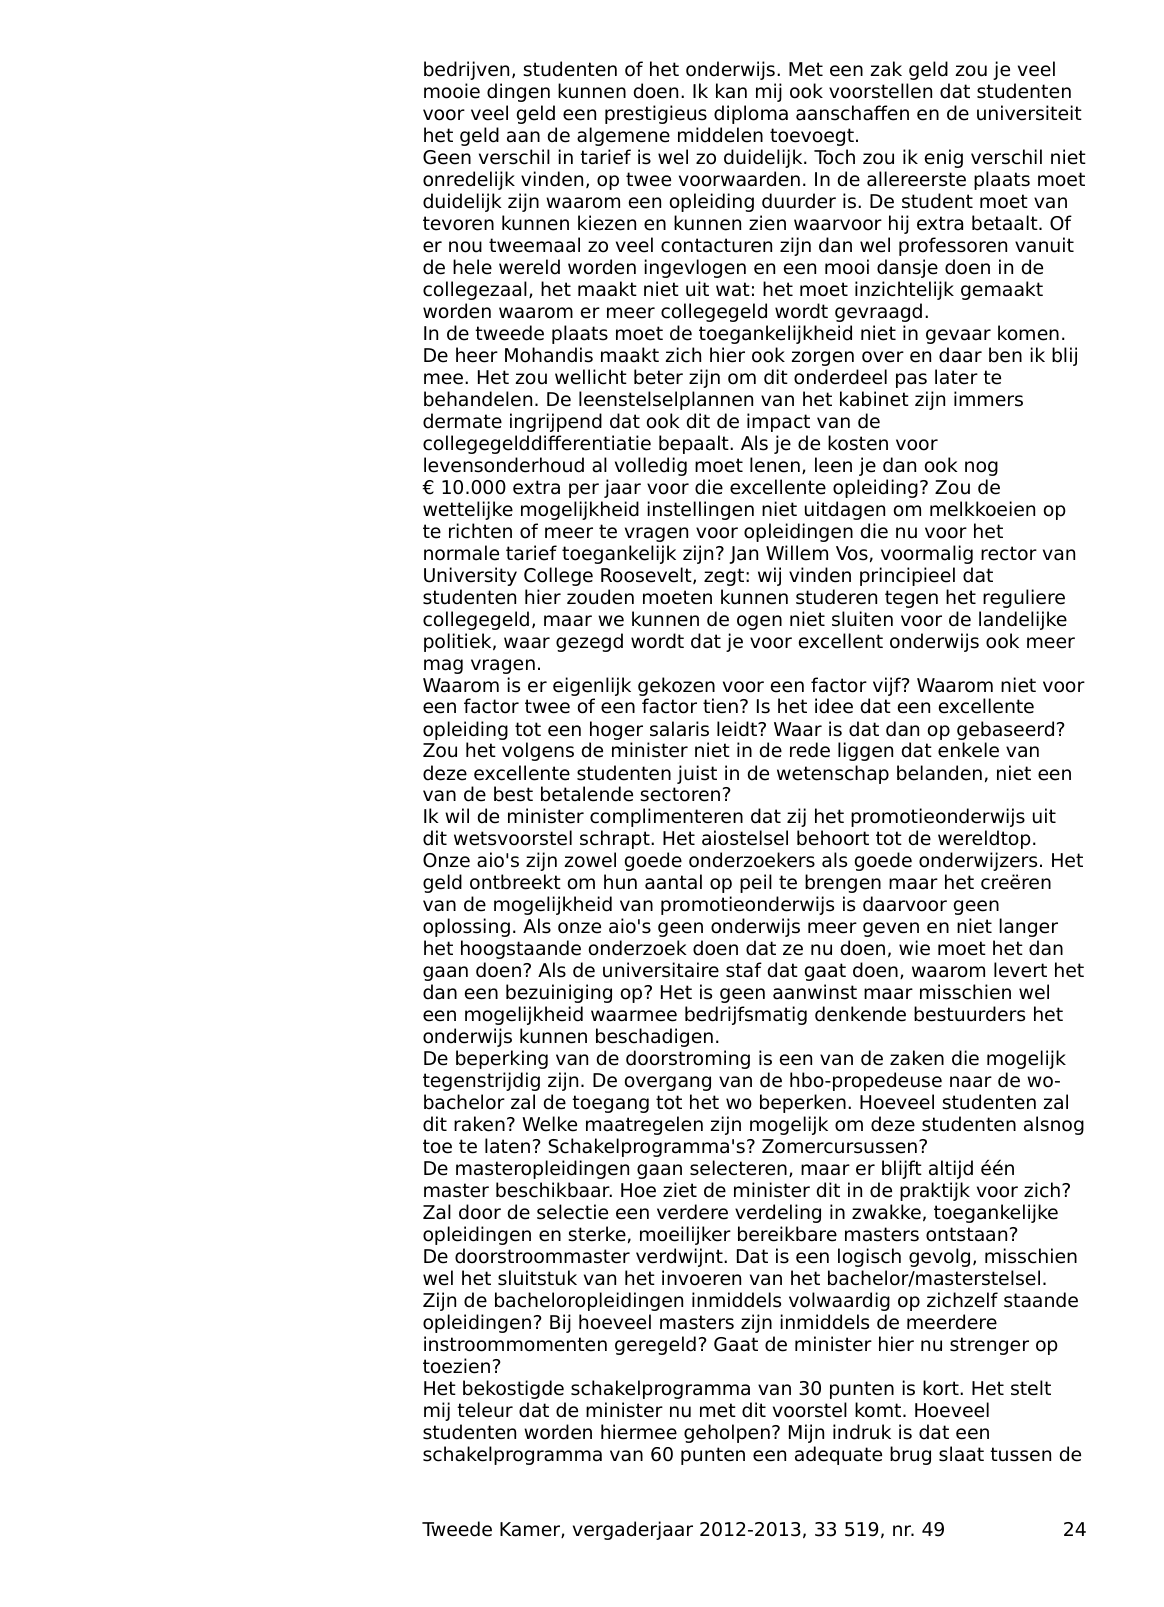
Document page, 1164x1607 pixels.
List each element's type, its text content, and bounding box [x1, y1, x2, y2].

text bedrijven, studenten of het onderwijs. Met een zak geld zou je veel mooie dingen kunnen doen. Ik kan mij ook voorstellen dat studenten voor veel geld een prestigieus diploma aanschaffen en de universiteit het geld aan de algemene middelen toevoegt. [422, 59, 1087, 147]
text De beperking van de doorstroming is een van de zaken die mogelijk tegenstrijdig zijn. De overgang van de hbo-propedeuse naar de wo-bachelor zal de toegang tot het wo beperken. Hoeveel studenten zal dit raken? Welke maatregelen zijn mogelijk om deze studenten alsnog toe te laten? Schakelprogramma's? Zomercursussen? [422, 1048, 1087, 1158]
text Ik wil de minister complimenteren dat zij het promotieonderwijs uit dit wetsvoorstel schrapt. Het aiostelsel behoort tot de wereldtop. Onze aio's zijn zowel goede onderzoekers als goede onderwijzers. Het geld ontbreekt om hun aantal op peil te brengen maar het creëren van de mogelijkheid van promotieonderwijs is daarvoor geen oplossing. Als onze aio's geen onderwijs meer geven en niet langer het hoogstaande onderzoek doen dat ze nu doen, wie moet het dan gaan doen? Als de universitaire staf dat gaat doen, waarom levert het dan een bezuiniging op? Het is geen aanwinst maar misschien wel een mogelijkheid waarmee bedrijfsmatig denkende bestuurders het onderwijs kunnen beschadigen. [422, 806, 1087, 1048]
text De doorstroommaster verdwijnt. Dat is een logisch gevolg, misschien wel het sluitstuk van het invoeren van het bachelor/masterstelsel. Zijn de bacheloropleidingen inmiddels volwaardig op zichzelf staande opleidingen? Bij hoeveel masters zijn inmiddels de meerdere instroommomenten geregeld? Gaat de minister hier nu strenger op toezien? [422, 1246, 1087, 1378]
text Het bekostigde schakelprogramma van 30 punten is kort. Het stelt mij teleur dat de minister nu met dit voorstel komt. Hoeveel studenten worden hiermee geholpen? Mijn indruk is dat een schakelprogramma van 60 punten een adequate brug slaat tussen de [422, 1378, 1087, 1466]
text Waarom is er eigenlijk gekozen voor een factor vijf? Waarom niet voor een factor twee of een factor tien? Is het idee dat een excellente opleiding tot een hoger salaris leidt? Waar is dat dan op gebaseerd? Zou het volgens de minister niet in de rede liggen dat enkele van deze excellente studenten juist in de wetenschap belanden, niet een van de best betalende sectoren? [422, 674, 1087, 806]
text De masteropleidingen gaan selecteren, maar er blijft altijd één master beschikbaar. Hoe ziet de minister dit in de praktijk voor zich? Zal door de selectie een verdere verdeling in zwakke, toegankelijke opleidingen en sterke, moeilijker bereikbare masters ontstaan? [422, 1158, 1087, 1246]
text Geen verschil in tarief is wel zo duidelijk. Toch zou ik enig verschil niet onredelijk vinden, op twee voorwaarden. In de allereerste plaats moet duidelijk zijn waarom een opleiding duurder is. De student moet van tevoren kunnen kiezen en kunnen zien waarvoor hij extra betaalt. Of er nou tweemaal zo veel contacturen zijn dan wel professoren vanuit de hele wereld worden ingevlogen en een mooi dansje doen in de collegezaal, het maakt niet uit wat: het moet inzichtelijk gemaakt worden waarom er meer collegegeld wordt gevraagd. [422, 147, 1087, 323]
text In de tweede plaats moet de toegankelijkheid niet in gevaar komen. De heer Mohandis maakt zich hier ook zorgen over en daar ben ik blij mee. Het zou wellicht beter zijn om dit onderdeel pas later te behandelen. De leenstelselplannen van het kabinet zijn immers dermate ingrijpend dat ook dit de impact van de collegegelddifferentiatie bepaalt. Als je de kosten voor levensonderhoud al volledig moet lenen, leen je dan ook nog € 10.000 extra per jaar voor die excellente opleiding? Zou de wettelijke mogelijkheid instellingen niet uitdagen om melkkoeien op te richten of meer te vragen voor opleidingen die nu voor het normale tarief toegankelijk zijn? Jan Willem Vos, voormalig rector van University College Roosevelt, zegt: wij vinden principieel dat studenten hier zouden moeten kunnen studeren tegen het reguliere collegegeld, maar we kunnen de ogen niet sluiten voor de landelijke politiek, waar gezegd wordt dat je voor excellent onderwijs ook meer mag vragen. [422, 323, 1087, 674]
